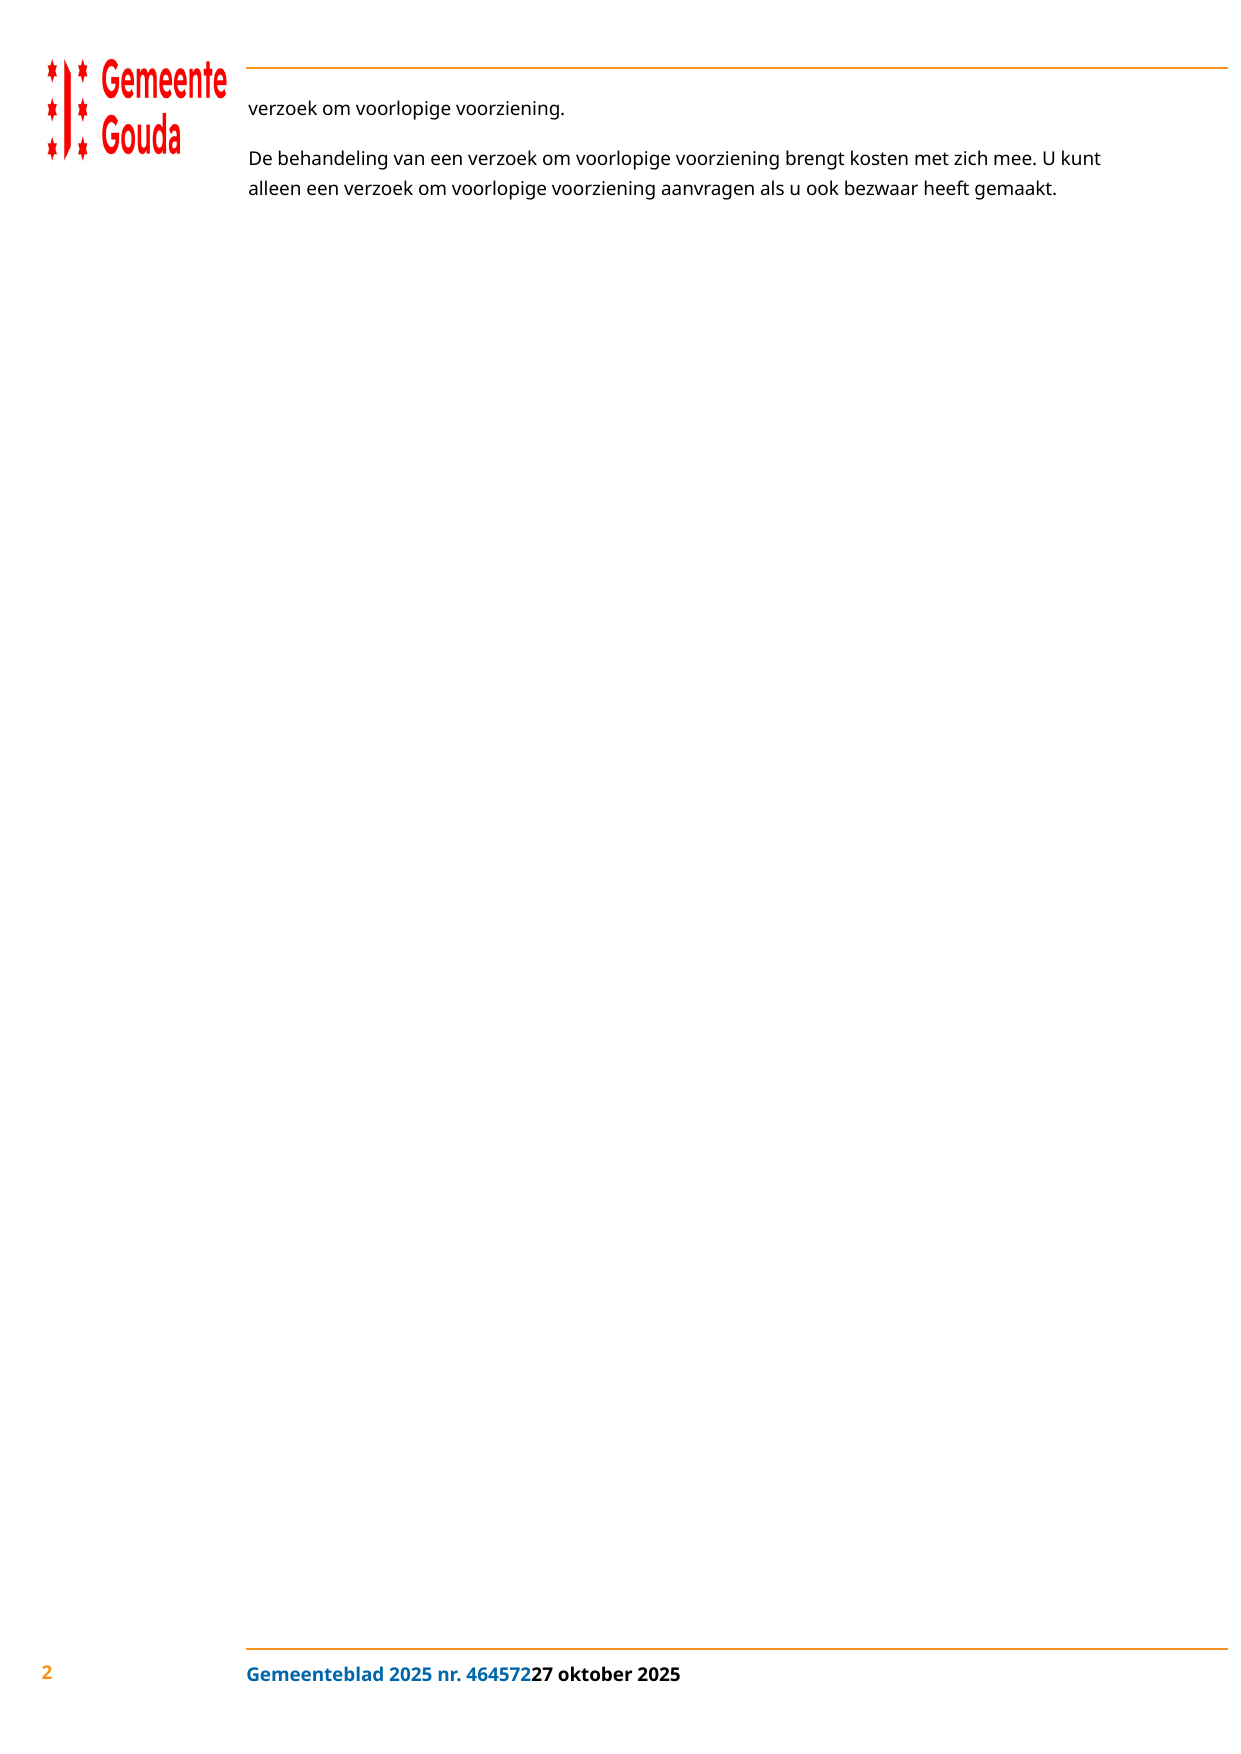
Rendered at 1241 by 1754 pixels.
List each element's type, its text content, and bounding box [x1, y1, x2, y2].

picture [41, 47, 231, 172]
text verzoek om voorlopige voorziening. [248, 95, 1152, 121]
text De behandeling van een verzoek om voorlopige voorziening brengt kosten met zich mee. U kunt alleen een verzoek om voorlopige voorziening aanvragen als u ook bezwaar heeft gemaakt. [248, 145, 1152, 201]
